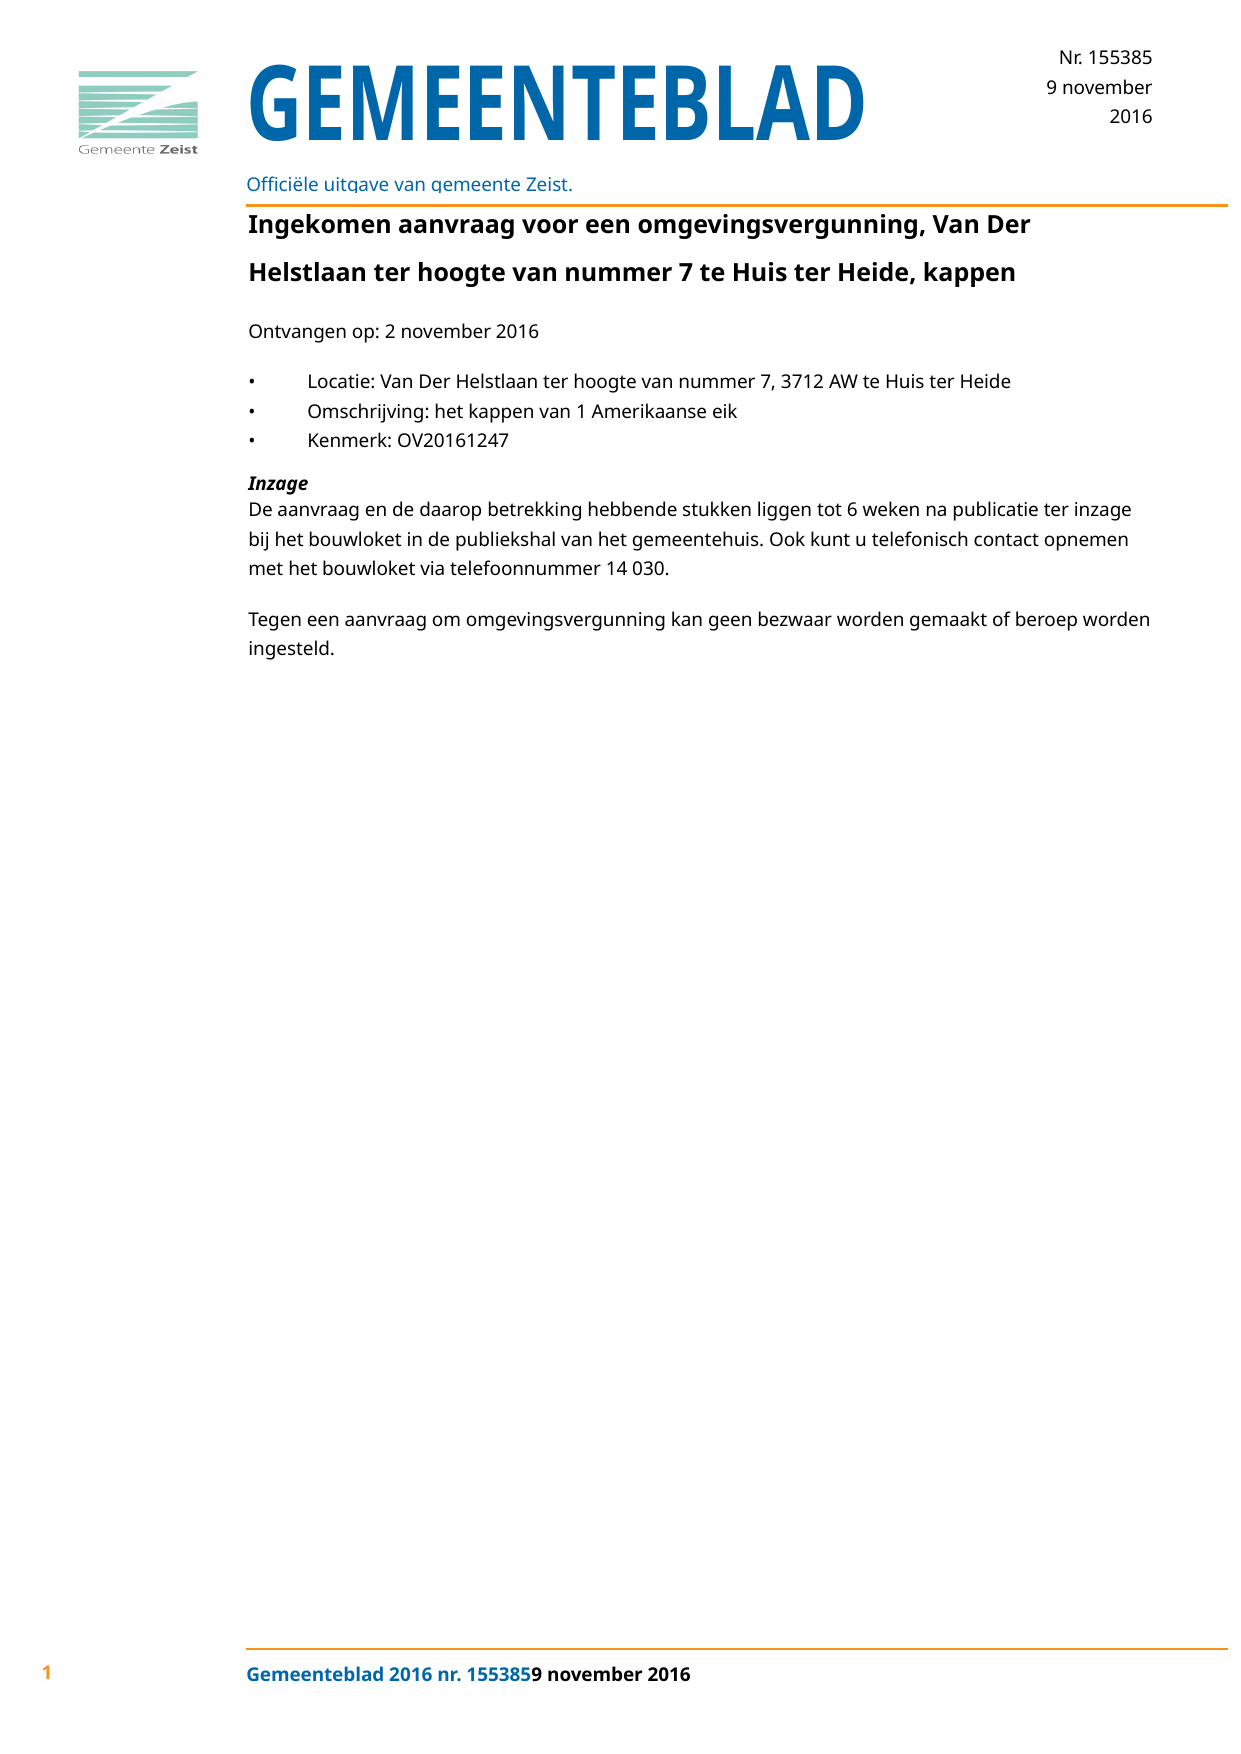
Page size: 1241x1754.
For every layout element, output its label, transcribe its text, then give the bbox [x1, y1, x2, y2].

text De aanvraag en de daarop betrekking hebbende stukken liggen tot 6 weken na publicatie ter inzage bij het bouwloket in de publiekshal van het gemeentehuis. Ook kunt u telefonisch contact opnemen met het bouwloket via telefoonnummer 14 030. [248, 496, 1152, 581]
text Ontvangen op: 2 november 2016 [248, 318, 1152, 344]
list Locatie: Van Der Helstlaan ter hoogte van nummer 7, 3712 AW te Huis ter Heide [248, 368, 1152, 394]
text Ingekomen aanvraag voor een omgevingsvergunning, Van Der Helstlaan ter hoogte van nummer 7 te Huis ter Heide, kappen [248, 207, 1152, 288]
list Kenmerk: OV20161247 [248, 427, 1152, 453]
text Tegen een aanvraag om omgevingsvergunning kan geen bezwaar worden gemaakt of beroep worden ingesteld. [248, 606, 1152, 661]
picture [41, 47, 231, 172]
list Omschrijving: het kappen van 1 Amerikaanse eik [248, 398, 1152, 424]
text Inzage [248, 471, 1152, 496]
